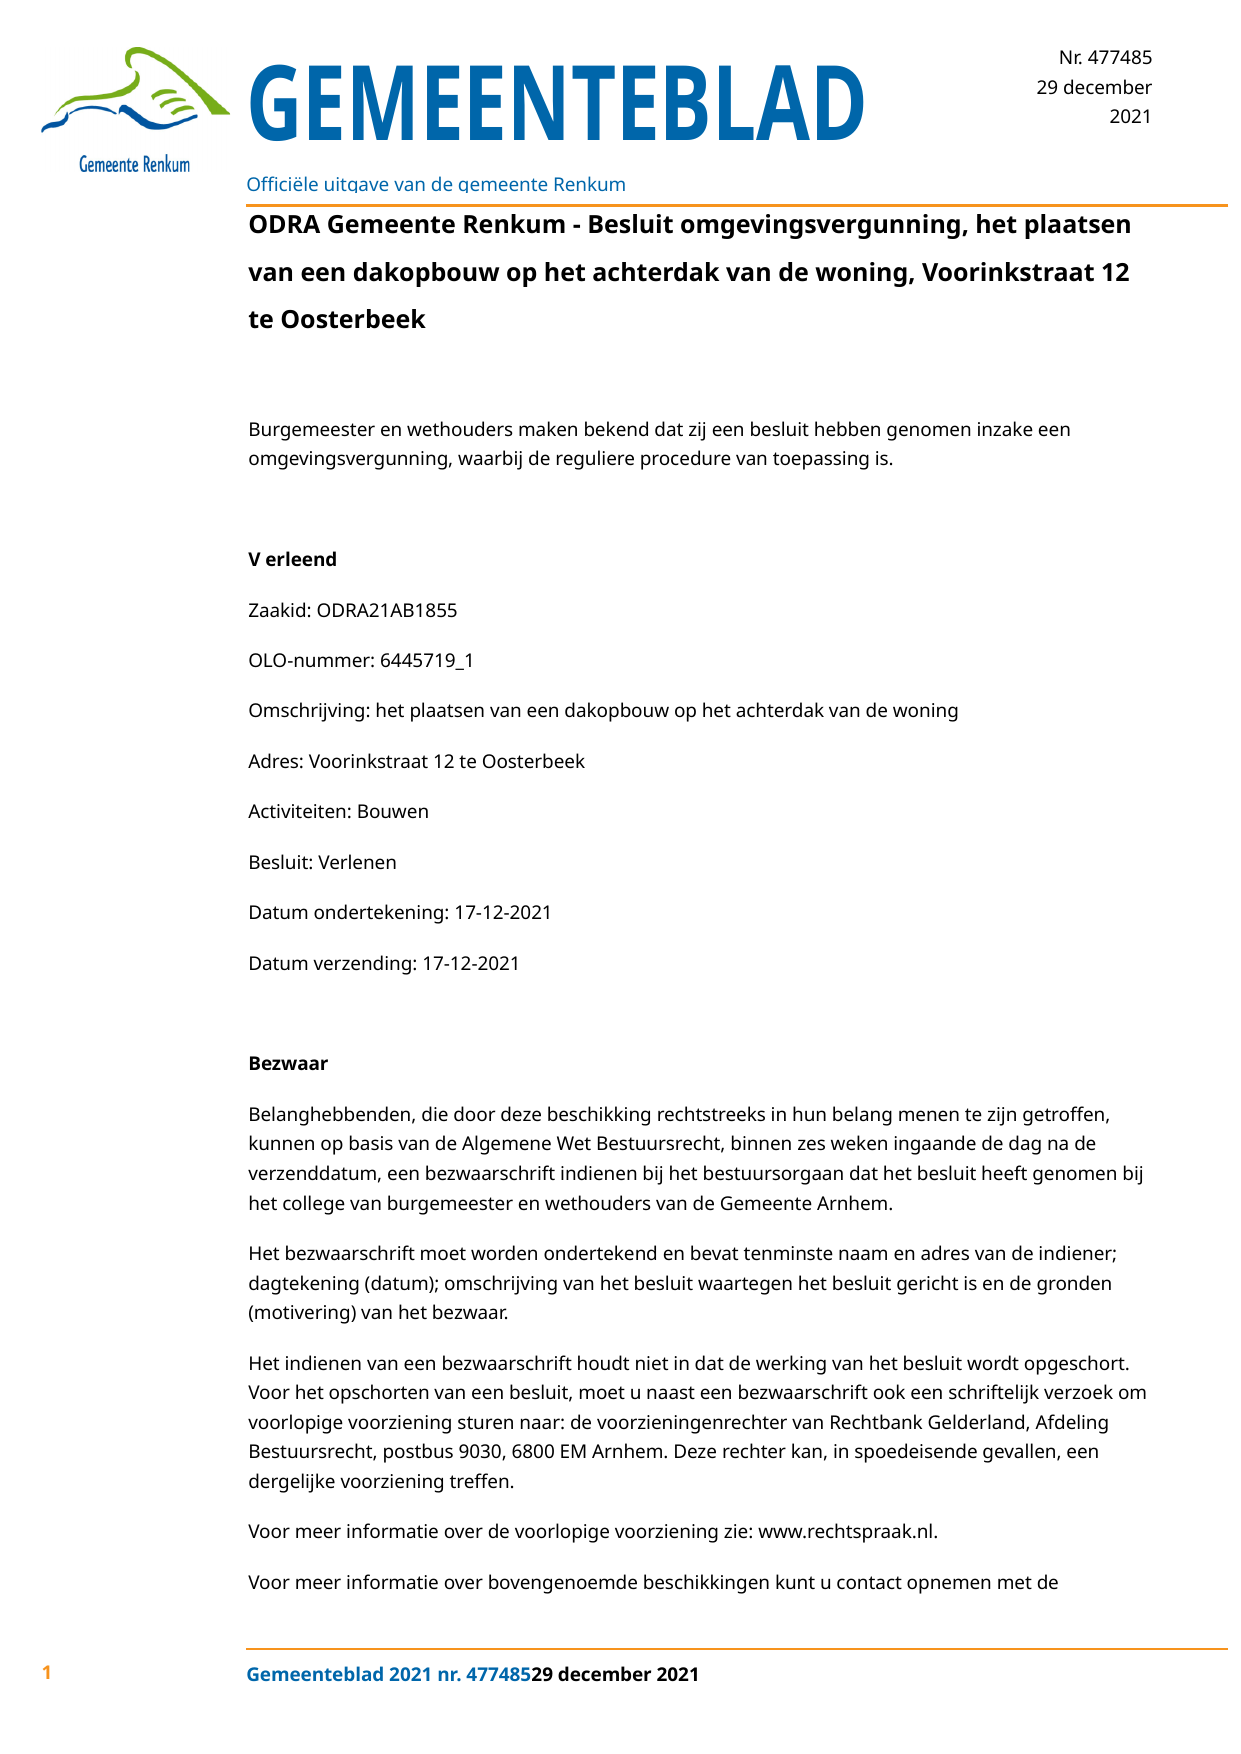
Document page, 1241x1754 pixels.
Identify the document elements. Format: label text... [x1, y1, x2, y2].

text Datum verzending: 17-12-2021 [248, 950, 1152, 975]
text Besluit: Verlenen [248, 849, 1152, 874]
text Bezwaar [248, 1051, 1152, 1076]
text OLO-nummer: 6445719_1 [248, 647, 1152, 673]
picture [41, 47, 231, 172]
text Voor meer informatie over bovengenoemde beschikkingen kunt u contact opnemen met de [248, 1569, 1152, 1594]
text V erleend [248, 546, 1152, 572]
text Het bezwaarschrift moet worden ondertekend en bevat tenminste naam en adres van de indiener; dagtekening (datum); omschrijving van het besluit waartegen het besluit gericht is en de gronden (motivering) van het bezwaar. [248, 1240, 1152, 1325]
text Datum ondertekening: 17-12-2021 [248, 899, 1152, 925]
text Zaakid: ODRA21AB1855 [248, 597, 1152, 622]
text Activiteiten: Bouwen [248, 798, 1152, 824]
text Voor meer informatie over de voorlopige voorziening zie: www.rechtspraak.nl. [248, 1518, 1152, 1544]
text Belanghebbenden, die door deze beschikking rechtstreeks in hun belang menen te zijn getroffen, kunnen op basis van de Algemene Wet Bestuursrecht, binnen zes weken ingaande de dag na de verzenddatum, een bezwaarschrift indienen bij het bestuursorgaan dat het besluit heeft genomen bij het college van burgemeester en wethouders van de Gemeente Arnhem. [248, 1101, 1152, 1215]
text Burgemeester en wethouders maken bekend dat zij een besluit hebben genomen inzake een omgevingsvergunning, waarbij de reguliere procedure van toepassing is. [248, 416, 1152, 471]
text ODRA Gemeente Renkum - Besluit omgevingsvergunning, het plaatsen van een dakopbouw op het achterdak van de woning, Voorinkstraat 12 te Oosterbeek [248, 207, 1152, 336]
text Adres: Voorinkstraat 12 te Oosterbeek [248, 748, 1152, 774]
text Het indienen van een bezwaarschrift houdt niet in dat de werking van het besluit wordt opgeschort. Voor het opschorten van een besluit, moet u naast een bezwaarschrift ook een schriftelijk verzoek om voorlopige voorziening sturen naar: de voorzieningenrechter van Rechtbank Gelderland, Afdeling Bestuursrecht, postbus 9030, 6800 EM Arnhem. Deze rechter kan, in spoedeisende gevallen, een dergelijke voorziening treffen. [248, 1350, 1152, 1494]
text Omschrijving: het plaatsen van een dakopbouw op het achterdak van de woning [248, 698, 1152, 723]
